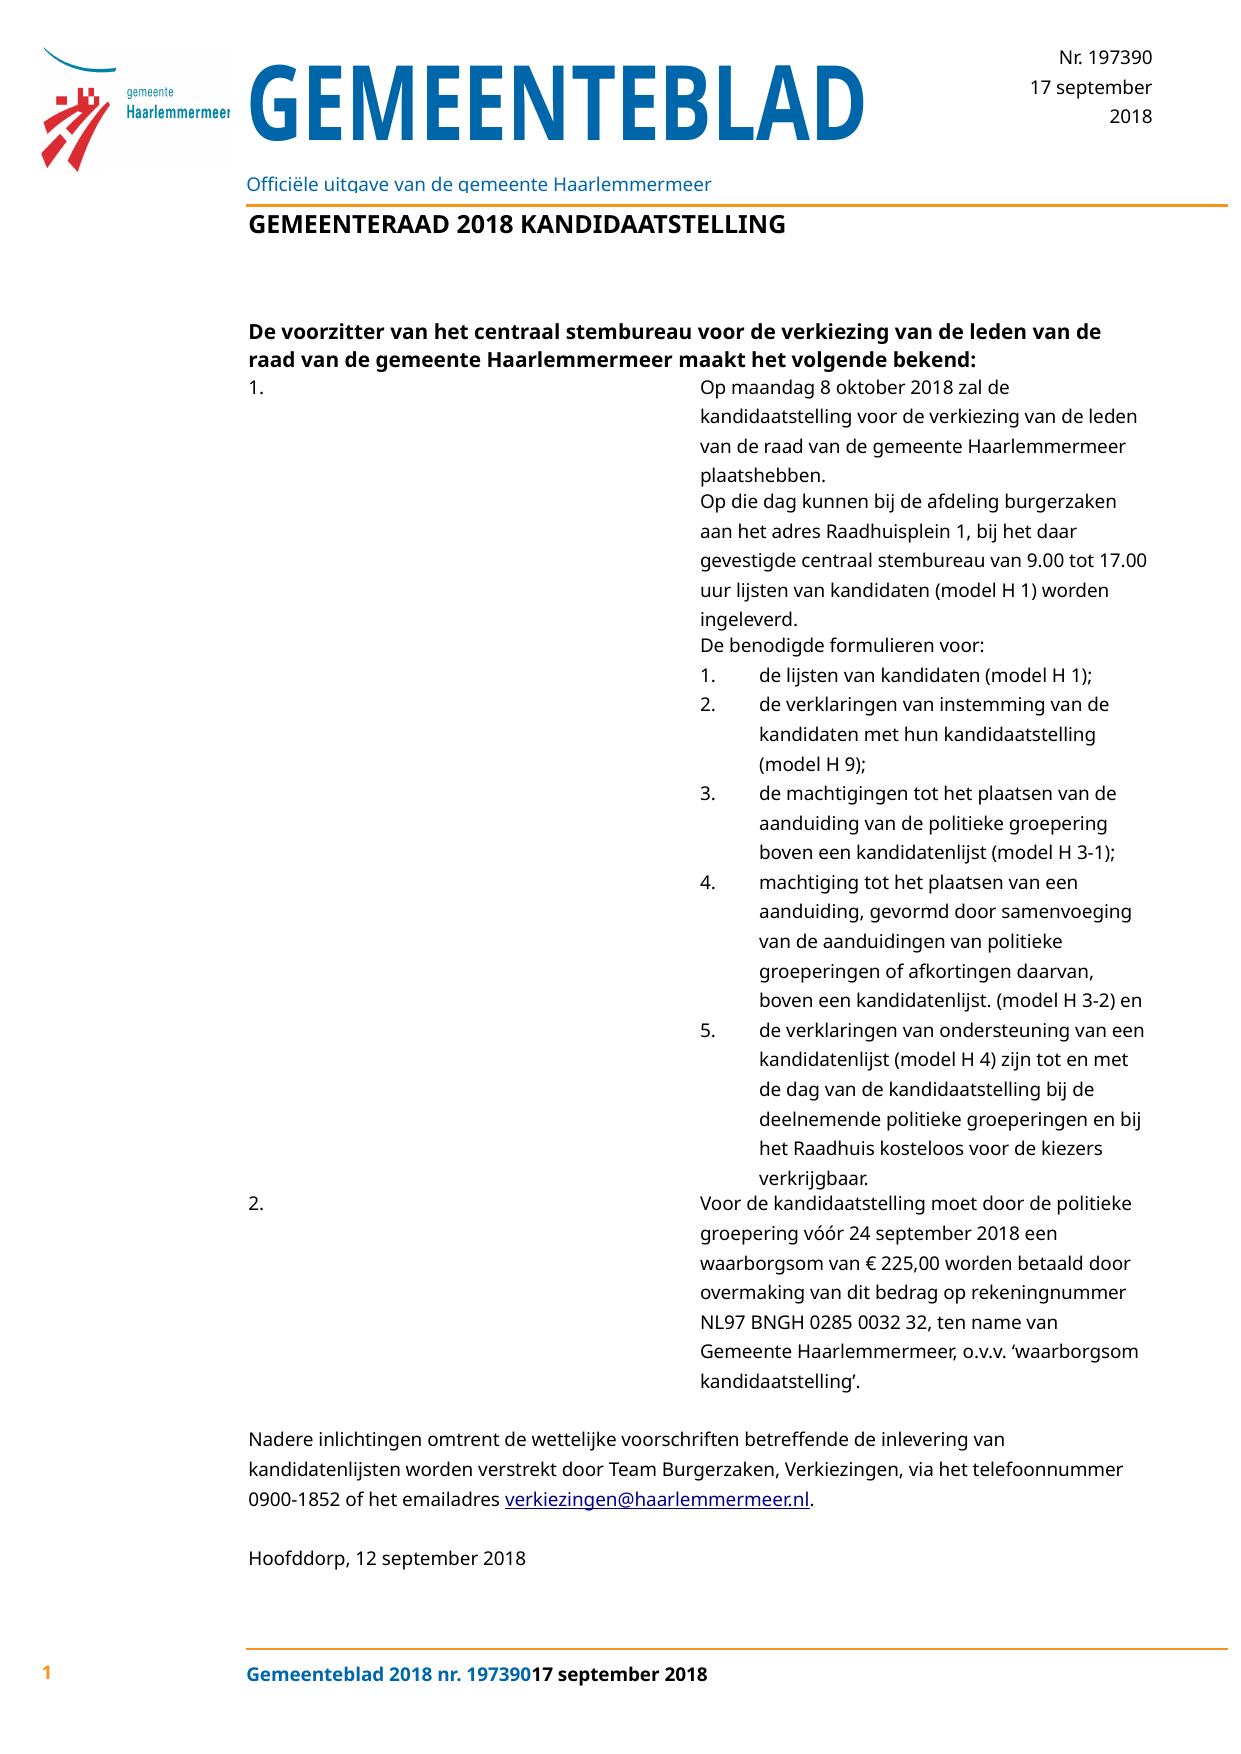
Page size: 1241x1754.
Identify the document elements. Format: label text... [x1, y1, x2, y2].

text GEMEENTERAAD 2018 KANDIDAATSTELLING [248, 207, 1152, 241]
text De voorzitter van het centraal stembureau voor de verkiezing van de leden van de raad van de gemeente Haarlemmermeer maakt het volgende bekend: [248, 317, 1152, 374]
table_cell De benodigde formulieren voor: de lijsten van kandidaten (model H 1); de verklaringen van instemming van de kandidaten met hun kandidaatstelling (model H 9); de machtigingen tot het plaatsen van de aanduiding van de politieke groepering boven een kandidatenlijst (model H 3-1); machtiging tot het plaatsen van een aanduiding, gevormd door samenvoeging van de aanduidingen van politieke groeperingen of afkortingen daarvan, boven een kandidatenlijst. (model H 3-2) en de verklaringen van ondersteuning van een kandidatenlijst (model H 4) zijn tot en met de dag van de kandidaatstelling bij de deelnemende politieke groeperingen en bij het Raadhuis kosteloos voor de kiezers verkrijgbaar. [700, 633, 1152, 1191]
table_header 1. [248, 374, 700, 488]
picture [41, 47, 231, 172]
table_header Op maandag 8 oktober 2018 zal de kandidaatstelling voor de verkiezing van de leden van de raad van de gemeente Haarlemmermeer plaatshebben. [700, 374, 1152, 488]
table_cell [248, 633, 700, 1191]
table_cell 2. [248, 1191, 700, 1394]
table_cell Op die dag kunnen bij de afdeling burgerzaken aan het adres Raadhuisplein 1, bij het daar gevestigde centraal stembureau van 9.00 tot 17.00 uur lijsten van kandidaten (model H 1) worden ingeleverd. [700, 488, 1152, 632]
table_cell Voor de kandidaatstelling moet door de politieke groepering vóór 24 september 2018 een waarborgsom van € 225,00 worden betaald door overmaking van dit bedrag op rekeningnummer NL97 BNGH 0285 0032 32, ten name van Gemeente Haarlemmermeer, o.v.v. ‘waarborgsom kandidaatstelling’. [700, 1191, 1152, 1394]
text Nadere inlichtingen omtrent de wettelijke voorschriften betreffende de inlevering van kandidatenlijsten worden verstrekt door Team Burgerzaken, Verkiezingen, via het telefoonnummer 0900-1852 of het emailadres verkiezingen@haarlemmermeer.nl. [248, 1427, 1152, 1512]
text Hoofddorp, 12 september 2018 [248, 1545, 1152, 1571]
table_cell [248, 488, 700, 632]
